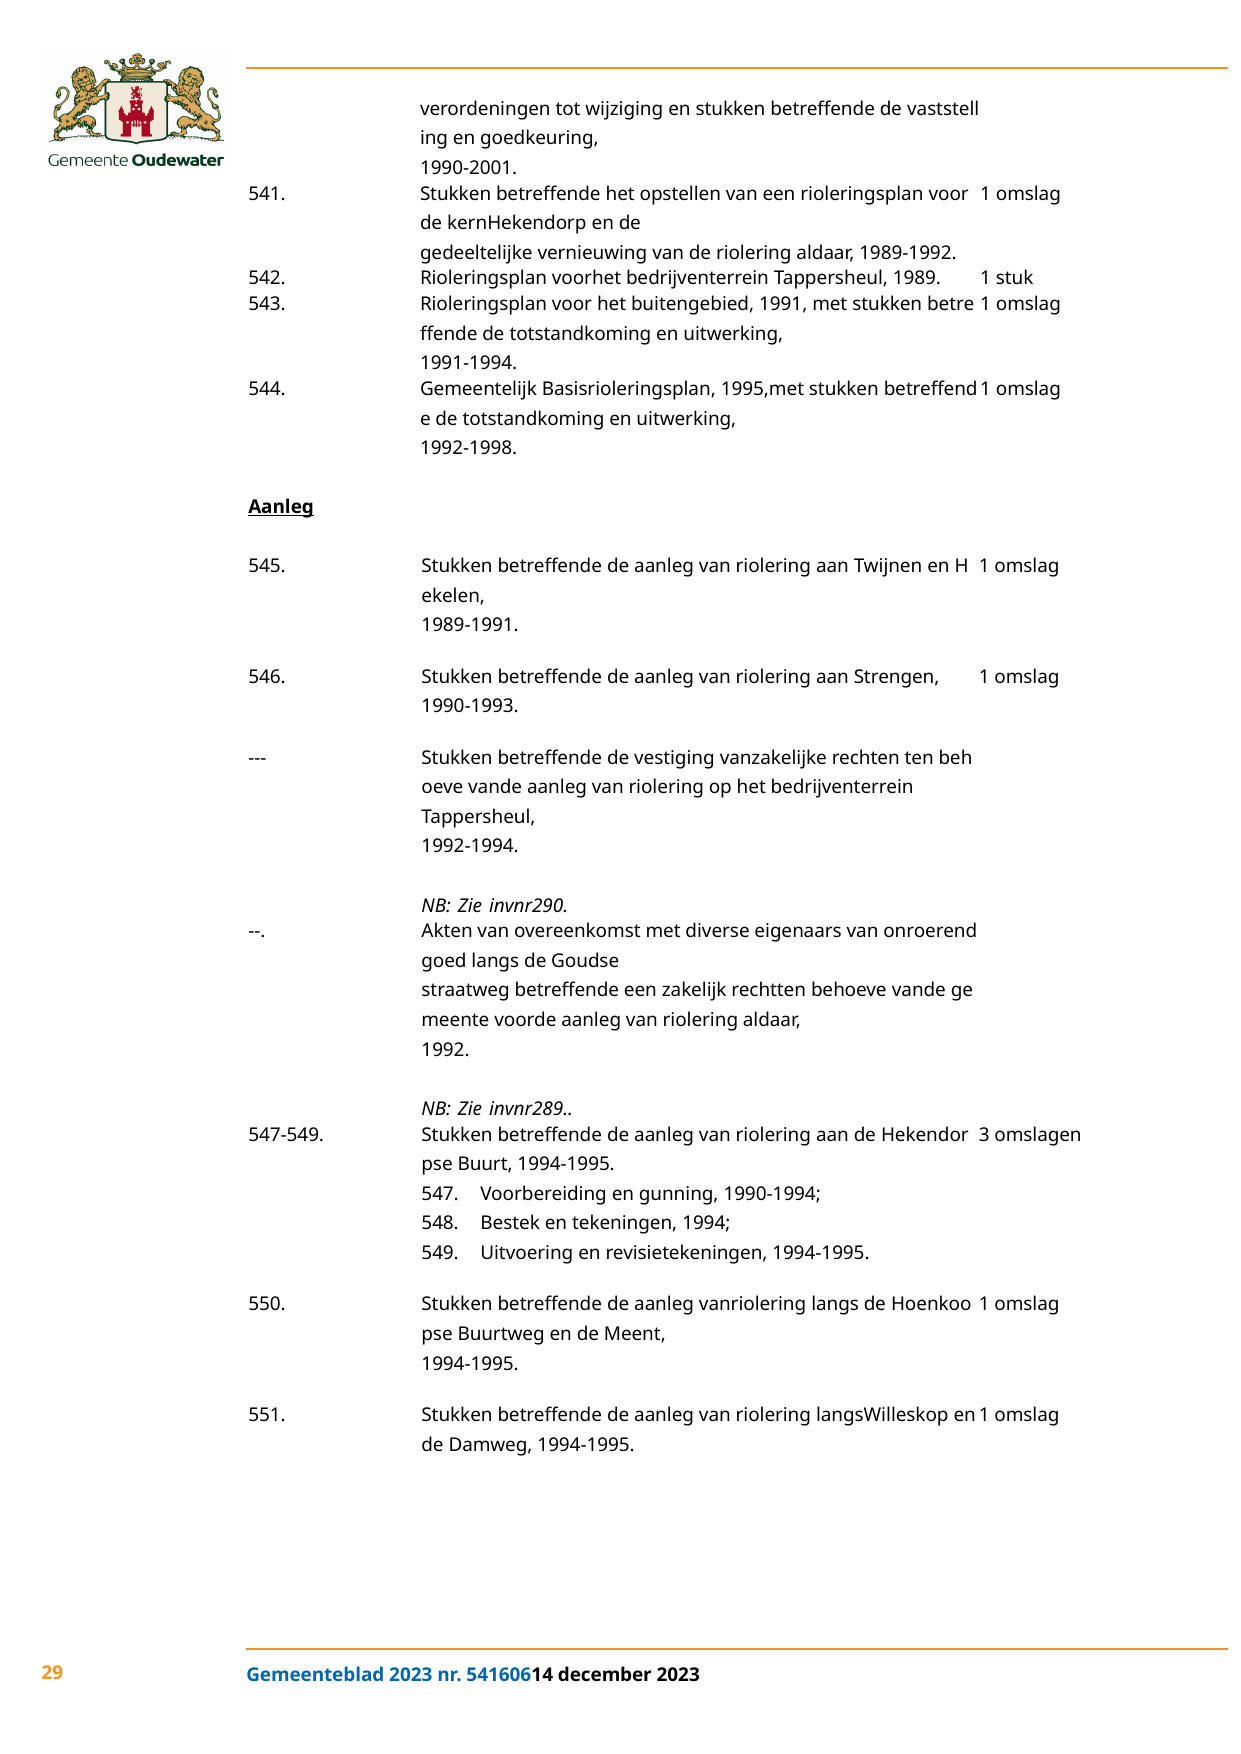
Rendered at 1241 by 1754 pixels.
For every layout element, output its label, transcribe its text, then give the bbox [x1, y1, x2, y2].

table_cell 1 omslag [979, 1401, 1152, 1456]
table_cell [248, 1456, 421, 1482]
table_cell --. [248, 918, 421, 1121]
table_cell [421, 1265, 978, 1291]
table_cell Rioleringsplan voor het buitengebied, 1991, met stukken betreffende de totstandkoming en uitwerking, 1991-1994. [420, 290, 980, 375]
table_cell Stukken betreffende de aanleg van riolering aan de Hekendorpse Buurt, 1994-1995. Voorbereiding en gunning, 1990-1994; Bestek en tekeningen, 1994; Uitvoering en revisietekeningen, 1994-1995. [421, 1121, 978, 1265]
table_header [248, 95, 420, 180]
table_cell 1 omslag [979, 663, 1152, 718]
table_cell [248, 1265, 421, 1291]
table_cell 546. [248, 663, 421, 718]
table_cell 3 omslagen [979, 1121, 1152, 1265]
table_cell 543. [248, 290, 420, 375]
table_header 1 omslag [979, 552, 1152, 637]
table_cell Stukken betreffende de aanleg vanriolering langs de Hoenkoopse Buurtweg en de Meent, 1994-1995. [421, 1291, 978, 1375]
table_cell Gemeentelijk Basisrioleringsplan, 1995,met stukken betreffende de totstandkoming en uitwerking, 1992-1998. [420, 375, 980, 460]
table_cell Stukken betreffende het opstellen van een rioleringsplan voor de kernHekendorp en de gedeeltelijke vernieuwing van de riolering aldaar, 1989-1992. [420, 180, 980, 264]
table_header Stukken betreffende de aanleg van riolering aan Twijnen en Hekelen, 1989-1991. [421, 552, 978, 637]
table_cell Stukken betreffende de aanleg van riolering langsWilleskop en de Damweg, 1994-1995. [421, 1401, 978, 1456]
table_cell [979, 918, 1152, 1121]
table_cell --- [248, 744, 421, 917]
table_cell Stukken betreffende de vestiging vanzakelijke rechten ten behoeve vande aanleg van riolering op het bedrijventerrein Tappersheul, 1992-1994. NB: Zie invnr290. [421, 744, 978, 917]
table_cell [421, 1375, 978, 1401]
table_cell 541. [248, 180, 420, 264]
table_cell 551. [248, 1401, 421, 1456]
table_cell 550. [248, 1291, 421, 1375]
table_cell Akten van overeenkomst met diverse eigenaars van onroerend goed langs de Goudse straatweg betreffende een zakelijk rechtten behoeve vande gemeente voorde aanleg van riolering aldaar, 1992. NB: Zie invnr289.. [421, 918, 978, 1121]
table_cell [421, 1456, 978, 1482]
table_cell [979, 744, 1152, 917]
table_cell 544. [248, 375, 420, 460]
table_cell 1 omslag [980, 375, 1152, 460]
table_cell [421, 637, 978, 663]
table_cell Rioleringsplan voorhet bedrijventerrein Tappersheul, 1989. [420, 265, 980, 290]
picture [41, 47, 231, 172]
table_cell [248, 718, 421, 744]
text Aanleg [248, 493, 1152, 519]
table_cell [979, 637, 1152, 663]
table_cell [248, 1375, 421, 1401]
table_cell 1 omslag [979, 1291, 1152, 1375]
table_cell 1 omslag [980, 290, 1152, 375]
table_header verordeningen tot wijziging en stukken betreffende de vaststelling en goedkeuring, 1990-2001. [420, 95, 980, 180]
table_cell 542. [248, 265, 420, 290]
table_cell 1 omslag [980, 180, 1152, 264]
table_header 545. [248, 552, 421, 637]
table_cell [248, 637, 421, 663]
table_cell Stukken betreffende de aanleg van riolering aan Strengen, 1990-1993. [421, 663, 978, 718]
table_cell 1 stuk [980, 265, 1152, 290]
table_cell 547-549. [248, 1121, 421, 1265]
table_header [980, 95, 1152, 180]
table_cell [421, 718, 978, 744]
